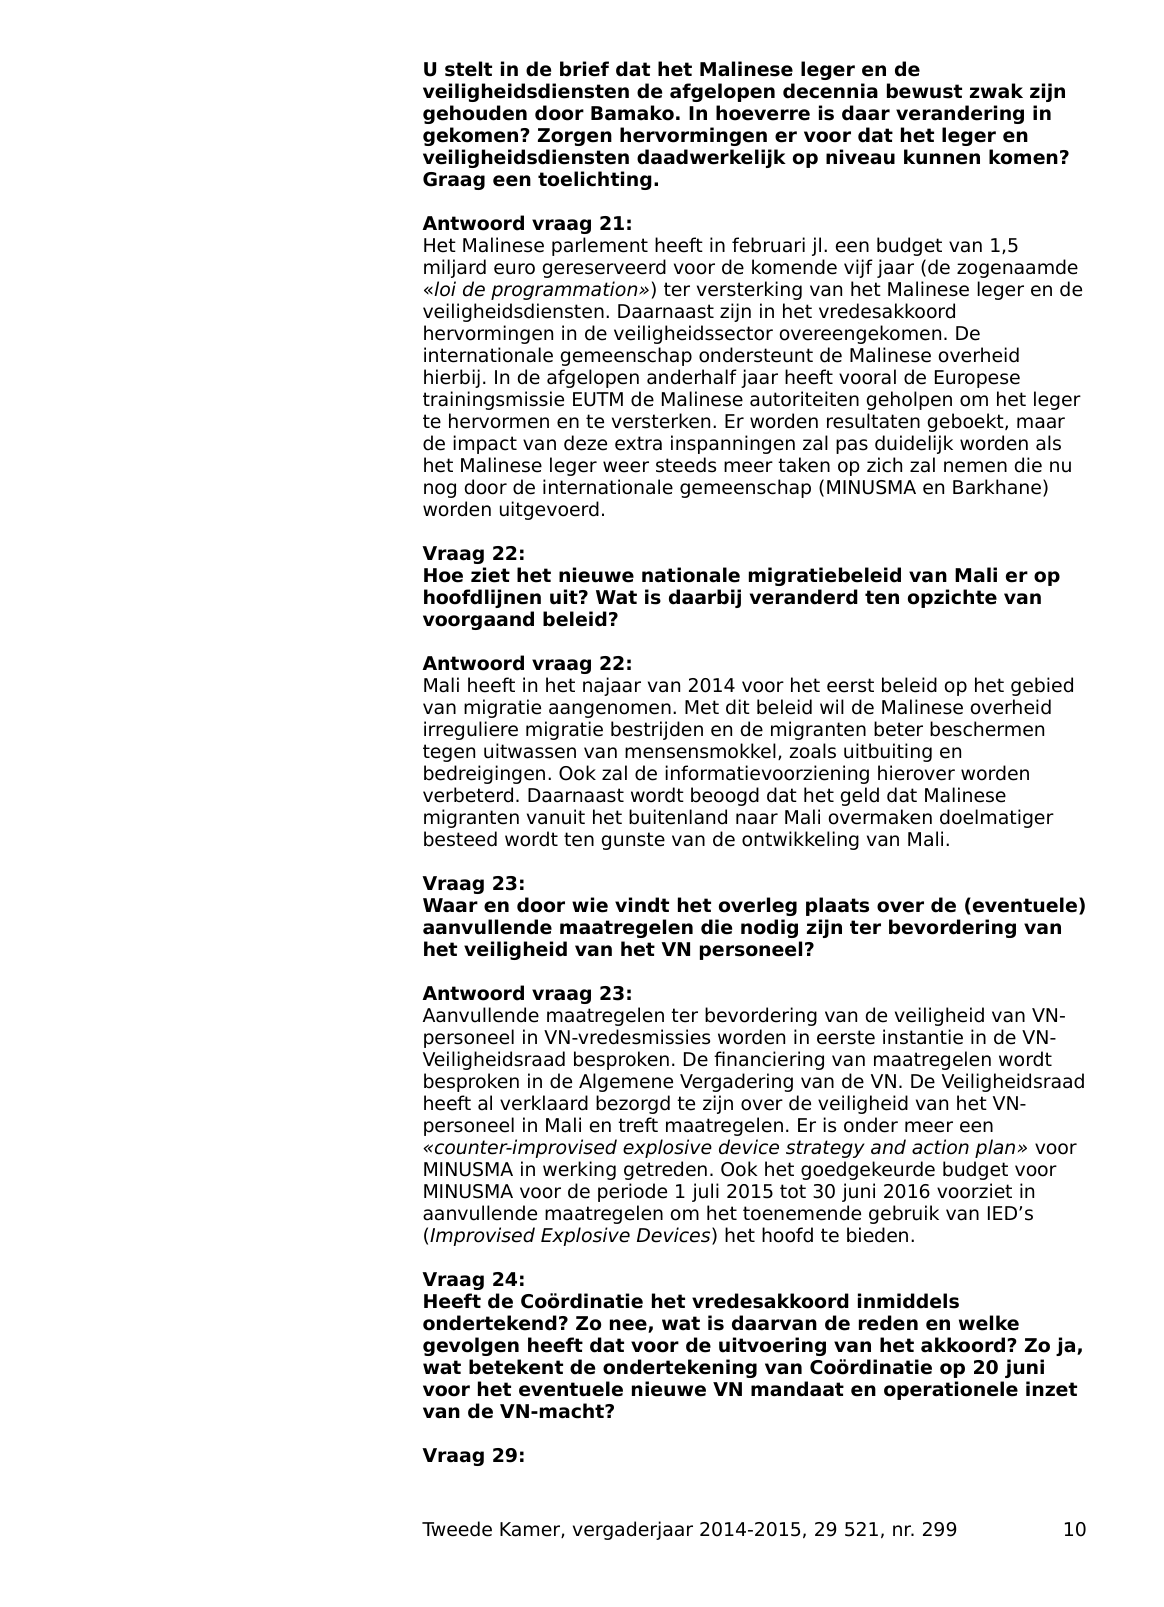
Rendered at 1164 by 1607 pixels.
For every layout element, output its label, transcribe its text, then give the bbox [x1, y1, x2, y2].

text Vraag 24: [422, 1269, 1087, 1291]
text Antwoord vraag 23: [422, 983, 1087, 1005]
text Aanvullende maatregelen ter bevordering van de veiligheid van VN-personeel in VN-vredesmissies worden in eerste instantie in de VN-Veiligheidsraad besproken. De financiering van maatregelen wordt besproken in de Algemene Vergadering van de VN. De Veiligheidsraad heeft al verklaard bezorgd te zijn over de veiligheid van het VN-personeel in Mali en treft maatregelen. Er is onder meer een «counter-improvised explosive device strategy and action plan» voor MINUSMA in werking getreden. Ook het goedgekeurde budget voor MINUSMA voor de periode 1 juli 2015 tot 30 juni 2016 voorziet in aanvullende maatregelen om het toenemende gebruik van IED’s (Improvised Explosive Devices) het hoofd te bieden. [422, 1005, 1087, 1247]
text U stelt in de brief dat het Malinese leger en de veiligheidsdiensten de afgelopen decennia bewust zwak zijn gehouden door Bamako. In hoeverre is daar verandering in gekomen? Zorgen hervormingen er voor dat het leger en veiligheidsdiensten daadwerkelijk op niveau kunnen komen? Graag een toelichting. [422, 59, 1087, 191]
text Antwoord vraag 21: [422, 213, 1087, 235]
text Vraag 22: [422, 543, 1087, 565]
text Heeft de Coördinatie het vredesakkoord inmiddels ondertekend? Zo nee, wat is daarvan de reden en welke gevolgen heeft dat voor de uitvoering van het akkoord? Zo ja, wat betekent de ondertekening van Coördinatie op 20 juni voor het eventuele nieuwe VN mandaat en operationele inzet van de VN-macht? [422, 1291, 1087, 1423]
text Vraag 29: [422, 1445, 1087, 1467]
text Waar en door wie vindt het overleg plaats over de (eventuele) aanvullende maatregelen die nodig zijn ter bevordering van het veiligheid van het VN personeel? [422, 895, 1087, 961]
text Vraag 23: [422, 873, 1087, 895]
text Antwoord vraag 22: [422, 653, 1087, 675]
text Hoe ziet het nieuwe nationale migratiebeleid van Mali er op hoofdlijnen uit? Wat is daarbij veranderd ten opzichte van voorgaand beleid? [422, 565, 1087, 631]
text Mali heeft in het najaar van 2014 voor het eerst beleid op het gebied van migratie aangenomen. Met dit beleid wil de Malinese overheid irreguliere migratie bestrijden en de migranten beter beschermen tegen uitwassen van mensensmokkel, zoals uitbuiting en bedreigingen. Ook zal de informatievoorziening hierover worden verbeterd. Daarnaast wordt beoogd dat het geld dat Malinese migranten vanuit het buitenland naar Mali overmaken doelmatiger besteed wordt ten gunste van de ontwikkeling van Mali. [422, 675, 1087, 851]
text Het Malinese parlement heeft in februari jl. een budget van 1,5 miljard euro gereserveerd voor de komende vijf jaar (de zogenaamde «loi de programmation») ter versterking van het Malinese leger en de veiligheidsdiensten. Daarnaast zijn in het vredesakkoord hervormingen in de veiligheidssector overeengekomen. De internationale gemeenschap ondersteunt de Malinese overheid hierbij. In de afgelopen anderhalf jaar heeft vooral de Europese trainingsmissie EUTM de Malinese autoriteiten geholpen om het leger te hervormen en te versterken. Er worden resultaten geboekt, maar de impact van deze extra inspanningen zal pas duidelijk worden als het Malinese leger weer steeds meer taken op zich zal nemen die nu nog door de internationale gemeenschap (MINUSMA en Barkhane) worden uitgevoerd. [422, 235, 1087, 521]
